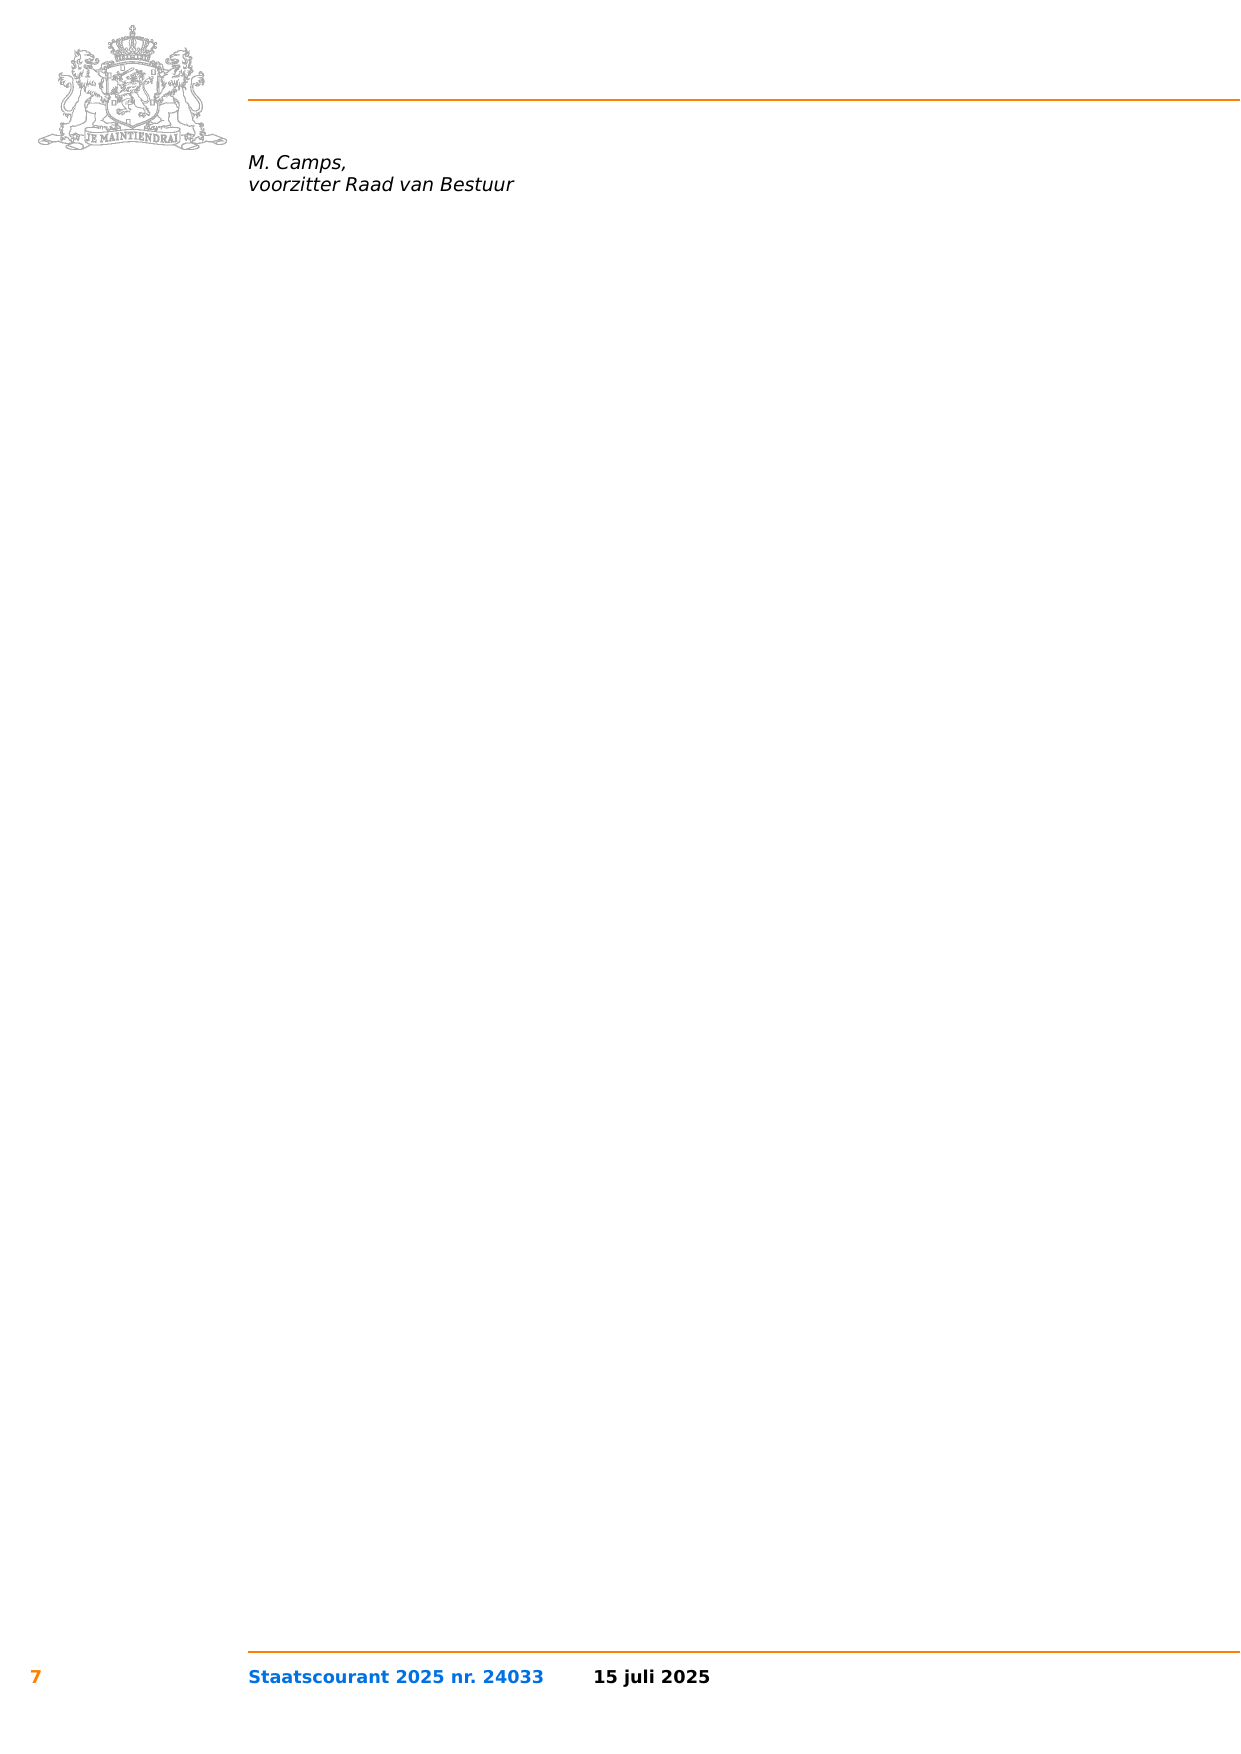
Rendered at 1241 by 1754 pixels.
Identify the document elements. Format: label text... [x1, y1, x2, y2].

text M. Camps, voorzitter Raad van Bestuur [248, 130, 1163, 196]
picture [38, 25, 227, 150]
